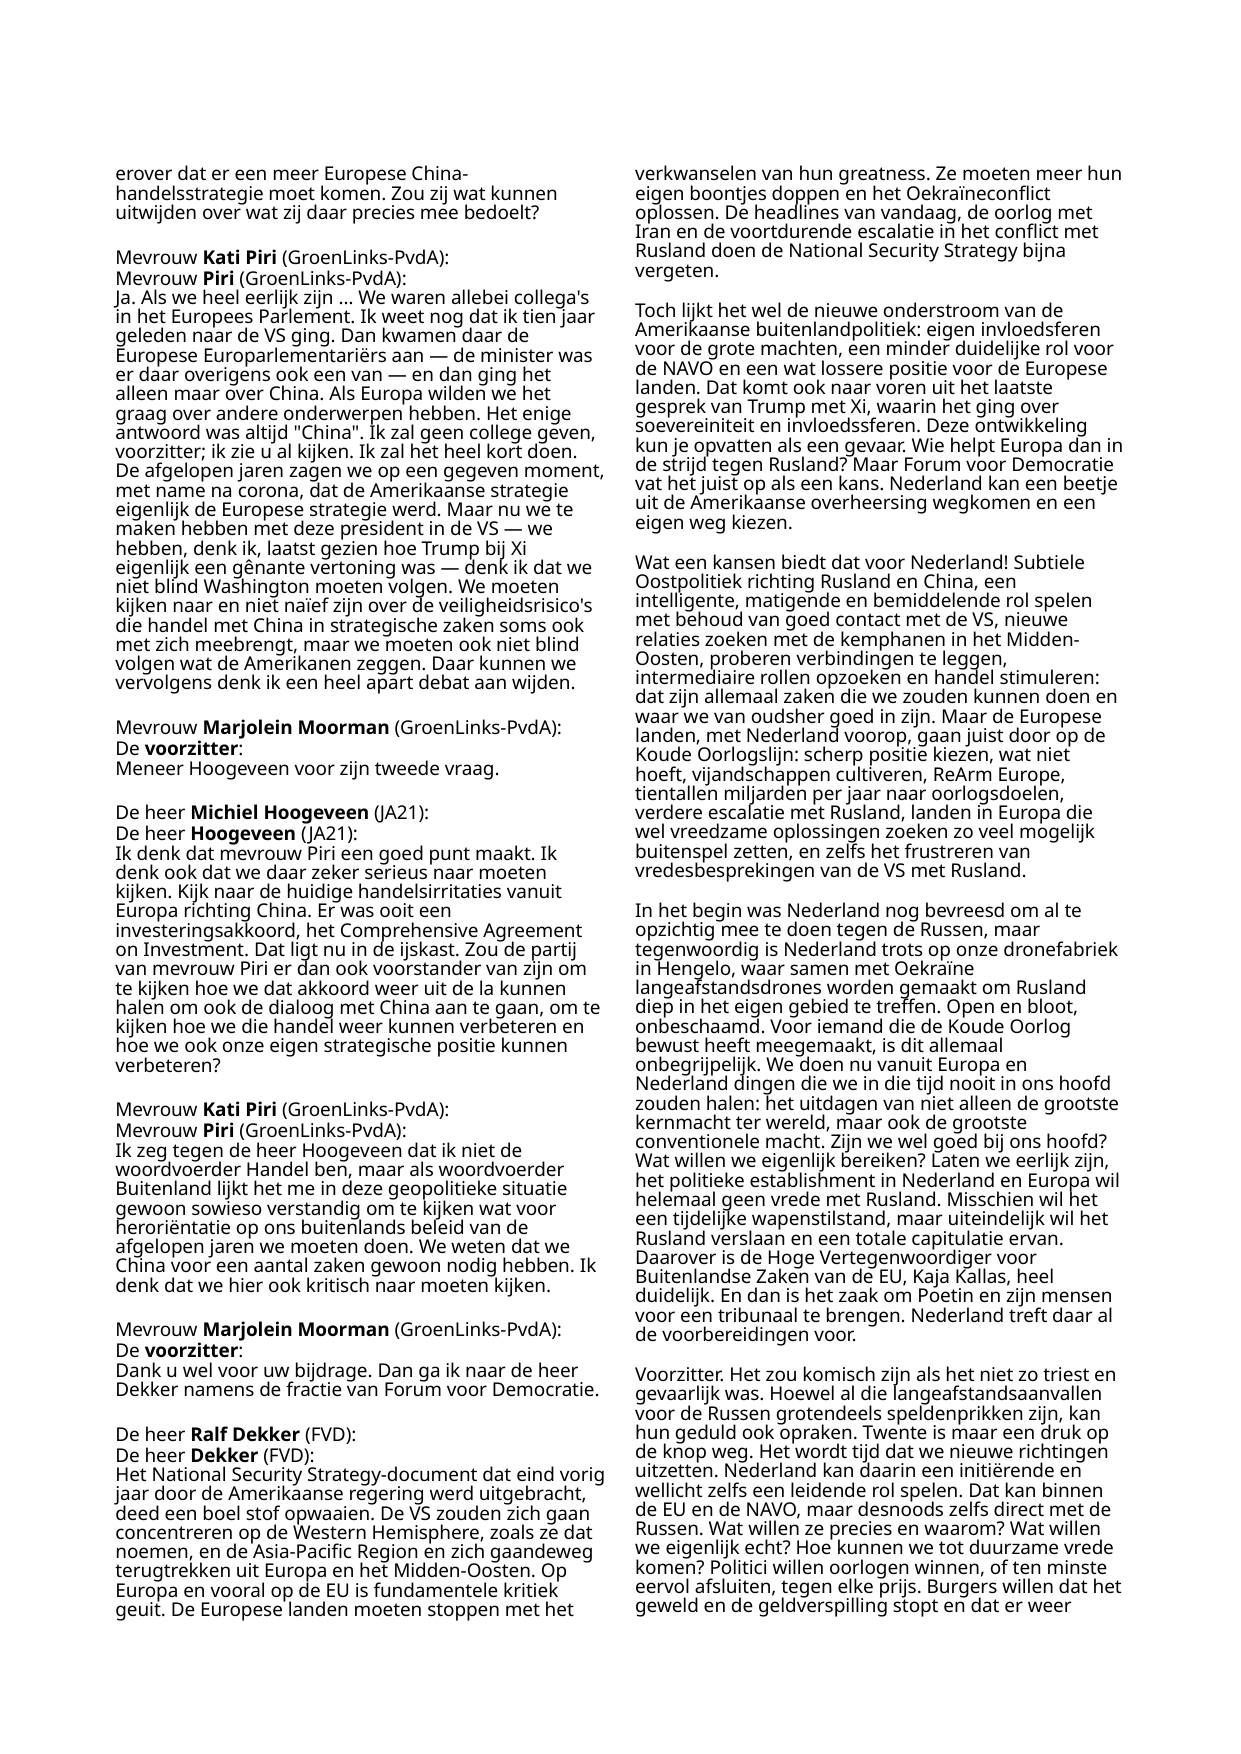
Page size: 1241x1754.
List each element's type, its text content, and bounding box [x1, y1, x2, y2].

text Dank u wel voor uw bijdrage. Dan ga ik naar de heer Dekker namens de fractie van Forum voor Democratie. [115, 1362, 605, 1400]
text De heer Hoogeveen (JA21): [115, 825, 605, 844]
text Ik zeg tegen de heer Hoogeveen dat ik niet de woordvoerder Handel ben, maar als woordvoerder Buitenland lijkt het me in deze geopolitieke situatie gewoon sowieso verstandig om te kijken wat voor heroriëntatie op ons buitenlands beleid van de afgelopen jaren we moeten doen. We weten dat we China voor een aantal zaken gewoon nodig hebben. Ik denk dat we hier ook kritisch naar moeten kijken. [115, 1142, 605, 1296]
text In het begin was Nederland nog bevreesd om al te opzichtig mee te doen tegen de Russen, maar tegenwoordig is Nederland trots op onze dronefabriek in Hengelo, waar samen met Oekraïne langeafstandsdrones worden gemaakt om Rusland diep in het eigen gebied te treffen. Open en bloot, onbeschaamd. Voor iemand die de Koude Oorlog bewust heeft meegemaakt, is dit allemaal onbegrijpelijk. We doen nu vanuit Europa en Nederland dingen die we in die tijd nooit in ons hoofd zouden halen: het uitdagen van niet alleen de grootste kernmacht ter wereld, maar ook de grootste conventionele macht. Zijn we wel goed bij ons hoofd? Wat willen we eigenlijk bereiken? Laten we eerlijk zijn, het politieke establishment in Nederland en Europa wil helemaal geen vrede met Rusland. Misschien wil het een tijdelijke wapenstilstand, maar uiteindelijk wil het Rusland verslaan en een totale capitulatie ervan. Daarover is de Hoge Vertegenwoordiger voor Buitenlandse Zaken van de EU, Kaja Kallas, heel duidelijk. En dan is het zaak om Poetin en zijn mensen voor een tribunaal te brengen. Nederland treft daar al de voorbereidingen voor. [635, 902, 1125, 1345]
text Mevrouw Piri (GroenLinks-PvdA): [115, 1122, 605, 1142]
text Mevrouw Marjolein Moorman (GroenLinks-PvdA): [115, 714, 605, 740]
text Ik denk dat mevrouw Piri een goed punt maakt. Ik denk ook dat we daar zeker serieus naar moeten kijken. Kijk naar de huidige handelsirritaties vanuit Europa richting China. Er was ooit een investeringsakkoord, het Comprehensive Agreement on Investment. Dat ligt nu in de ijskast. Zou de partij van mevrouw Piri er dan ook voorstander van zijn om te kijken hoe we dat akkoord weer uit de la kunnen halen om ook de dialoog met China aan te gaan, om te kijken hoe we die handel weer kunnen verbeteren en hoe we ook onze eigen strategische positie kunnen verbeteren? [115, 844, 605, 1076]
text De heer Ralf Dekker (FVD): [115, 1421, 605, 1447]
text verkwanselen van hun greatness. Ze moeten meer hun eigen boontjes doppen en het Oekraïneconflict oplossen. De headlines van vandaag, de oorlog met Iran en de voortdurende escalatie in het conflict met Rusland doen de National Security Strategy bijna vergeten. [635, 165, 1125, 281]
text De voorzitter: [115, 740, 605, 759]
text Mevrouw Marjolein Moorman (GroenLinks-PvdA): [115, 1317, 605, 1342]
text Ja. Als we heel eerlijk zijn … We waren allebei collega's in het Europees Parlement. Ik weet nog dat ik tien jaar geleden naar de VS ging. Dan kwamen daar de Europese Europarlementariërs aan — de minister was er daar overigens ook een van — en dan ging het alleen maar over China. Als Europa wilden we het graag over andere onderwerpen hebben. Het enige antwoord was altijd "China". Ik zal geen college geven, voorzitter; ik zie u al kijken. Ik zal het heel kort doen. De afgelopen jaren zagen we op een gegeven moment, met name na corona, dat de Amerikaanse strategie eigenlijk de Europese strategie werd. Maar nu we te maken hebben met deze president in de VS — we hebben, denk ik, laatst gezien hoe Trump bij Xi eigenlijk een gênante vertoning was — denk ik dat we niet blind Washington moeten volgen. We moeten kijken naar en niet naïef zijn over de veiligheidsrisico's die handel met China in strategische zaken soms ook met zich meebrengt, maar we moeten ook niet blind volgen wat de Amerikanen zeggen. Daar kunnen we vervolgens denk ik een heel apart debat aan wijden. [115, 289, 605, 694]
text Voorzitter. Het zou komisch zijn als het niet zo triest en gevaarlijk was. Hoewel al die langeafstandsaanvallen voor de Russen grotendeels speldenprikken zijn, kan hun geduld ook opraken. Twente is maar een druk op de knop weg. Het wordt tijd dat we nieuwe richtingen uitzetten. Nederland kan daarin een initiërende en wellicht zelfs een leidende rol spelen. Dat kan binnen de EU en de NAVO, maar desnoods zelfs direct met de Russen. Wat willen ze precies en waarom? Wat willen we eigenlijk echt? Hoe kunnen we tot duurzame vrede komen? Politici willen oorlogen winnen, of ten minste eervol afsluiten, tegen elke prijs. Burgers willen dat het geweld en de geldverspilling stopt en dat er weer [635, 1366, 1125, 1616]
text Mevrouw Piri (GroenLinks-PvdA): [115, 270, 605, 289]
text Meneer Hoogeveen voor zijn tweede vraag. [115, 759, 605, 779]
text De heer Dekker (FVD): [115, 1447, 605, 1466]
text De heer Michiel Hoogeveen (JA21): [115, 799, 605, 825]
text Toch lijkt het wel de nieuwe onderstroom van de Amerikaanse buitenlandpolitiek: eigen invloedsferen voor de grote machten, een minder duidelijke rol voor de NAVO en een wat lossere positie voor de Europese landen. Dat komt ook naar voren uit het laatste gesprek van Trump met Xi, waarin het ging over soevereiniteit en invloedssferen. Deze ontwikkeling kun je opvatten als een gevaar. Wie helpt Europa dan in de strijd tegen Rusland? Maar Forum voor Democratie vat het juist op als een kans. Nederland kan een beetje uit de Amerikaanse overheersing wegkomen en een eigen weg kiezen. [635, 302, 1125, 533]
text Mevrouw Kati Piri (GroenLinks-PvdA): [115, 244, 605, 270]
text Het National Security Strategy-document dat eind vorig jaar door de Amerikaanse regering werd uitgebracht, deed een boel stof opwaaien. De VS zouden zich gaan concentreren op de Western Hemisphere, zoals ze dat noemen, en de Asia-Pacific Region en zich gaandeweg terugtrekken uit Europa en het Midden-Oosten. Op Europa en vooral op de EU is fundamentele kritiek geuit. De Europese landen moeten stoppen met het [115, 1466, 605, 1620]
text erover dat er een meer Europese China-handelsstrategie moet komen. Zou zij wat kunnen uitwijden over wat zij daar precies mee bedoelt? [115, 165, 605, 223]
text De voorzitter: [115, 1342, 605, 1362]
text Wat een kansen biedt dat voor Nederland! Subtiele Oostpolitiek richting Rusland en China, een intelligente, matigende en bemiddelende rol spelen met behoud van goed contact met de VS, nieuwe relaties zoeken met de kemphanen in het Midden-Oosten, proberen verbindingen te leggen, intermediaire rollen opzoeken en handel stimuleren: dat zijn allemaal zaken die we zouden kunnen doen en waar we van oudsher goed in zijn. Maar de Europese landen, met Nederland voorop, gaan juist door op de Koude Oorlogslijn: scherp positie kiezen, wat niet hoeft, vijandschappen cultiveren, ReArm Europe, tientallen miljarden per jaar naar oorlogsdoelen, verdere escalatie met Rusland, landen in Europa die wel vreedzame oplossingen zoeken zo veel mogelijk buitenspel zetten, en zelfs het frustreren van vredesbesprekingen van de VS met Rusland. [635, 554, 1125, 881]
text Mevrouw Kati Piri (GroenLinks-PvdA): [115, 1097, 605, 1122]
